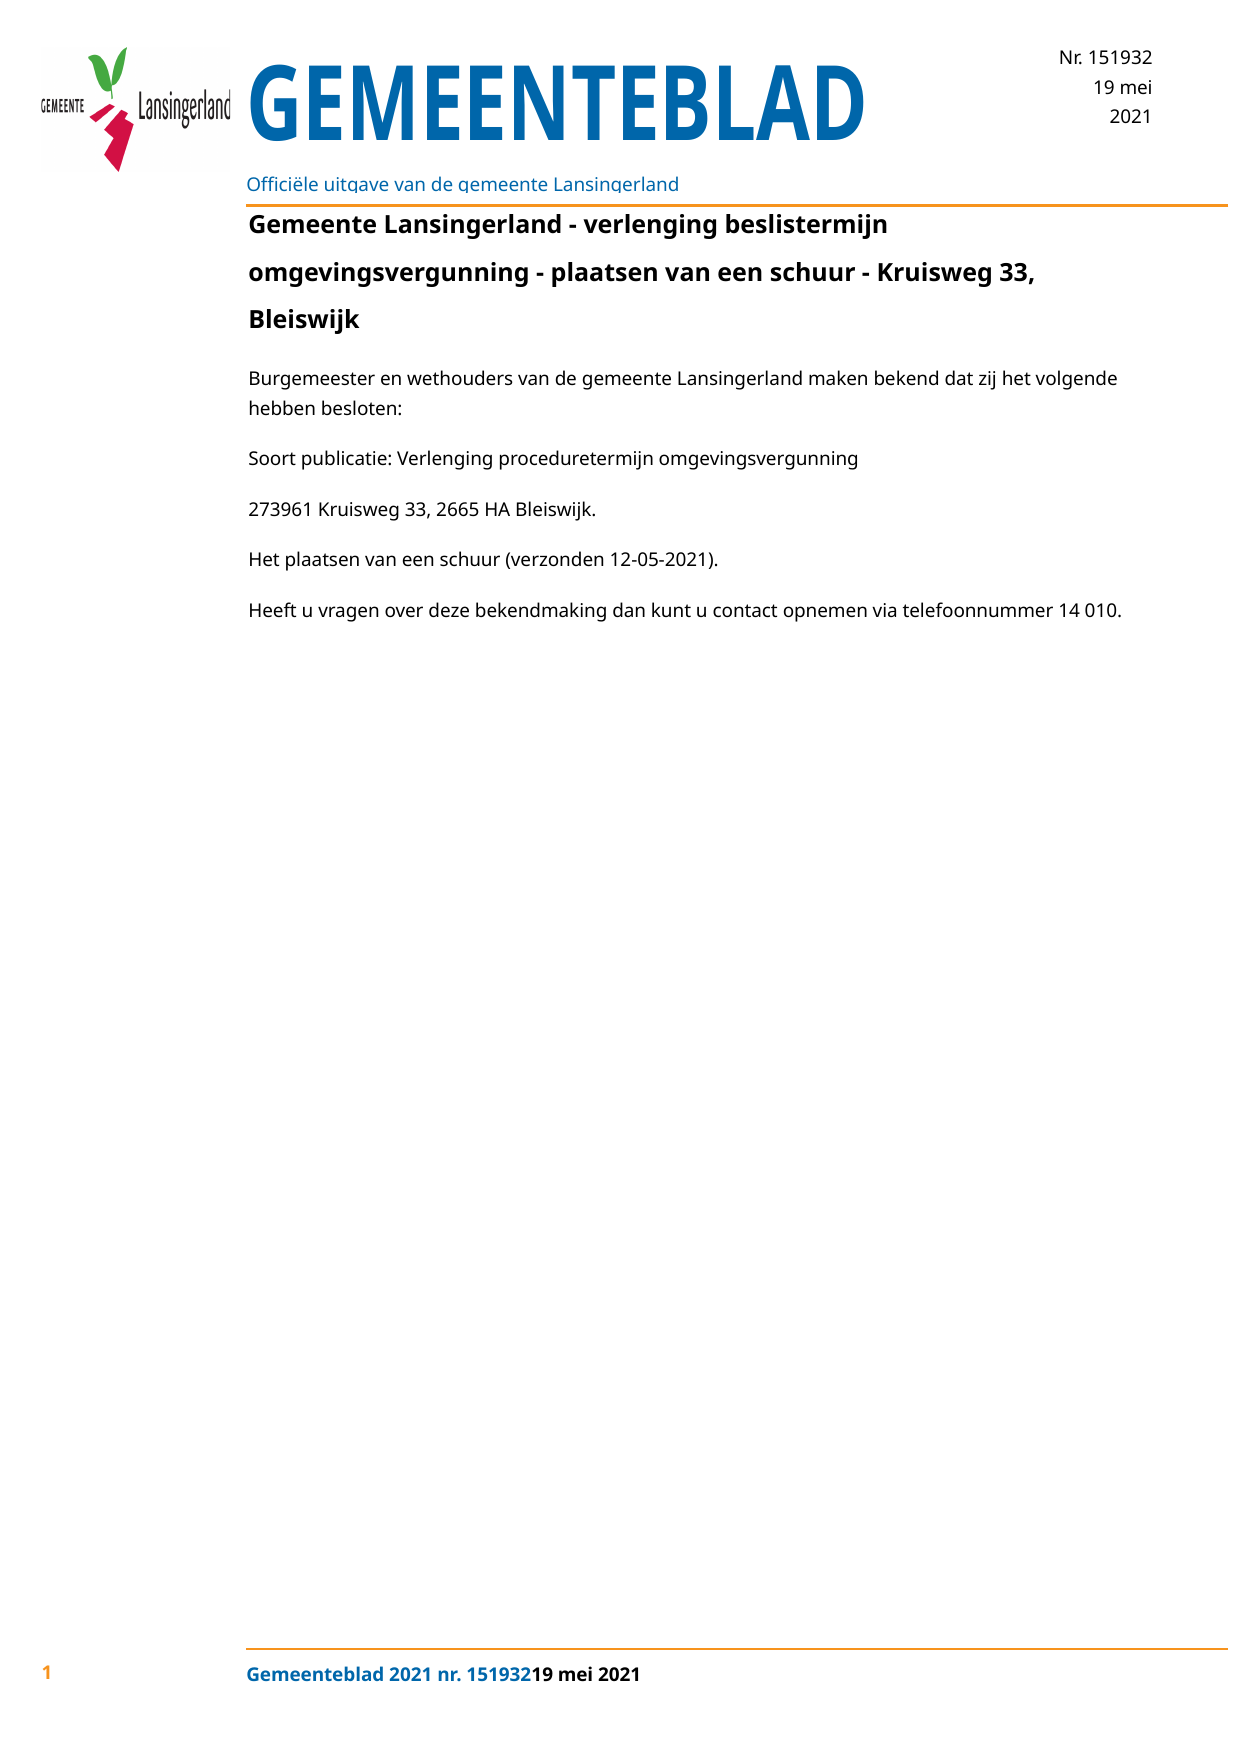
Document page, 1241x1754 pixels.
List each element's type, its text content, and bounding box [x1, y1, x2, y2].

text Heeft u vragen over deze bekendmaking dan kunt u contact opnemen via telefoonnummer 14 010. [248, 597, 1152, 622]
text Soort publicatie: Verlenging proceduretermijn omgevingsvergunning [248, 446, 1152, 471]
text 273961 Kruisweg 33, 2665 HA Bleiswijk. [248, 496, 1152, 522]
picture [41, 47, 231, 172]
text Burgemeester en wethouders van de gemeente Lansingerland maken bekend dat zij het volgende hebben besloten: [248, 366, 1152, 421]
text Het plaatsen van een schuur (verzonden 12-05-2021). [248, 546, 1152, 572]
text Gemeente Lansingerland - verlenging beslistermijn omgevingsvergunning - plaatsen van een schuur - Kruisweg 33, Bleiswijk [248, 207, 1152, 336]
